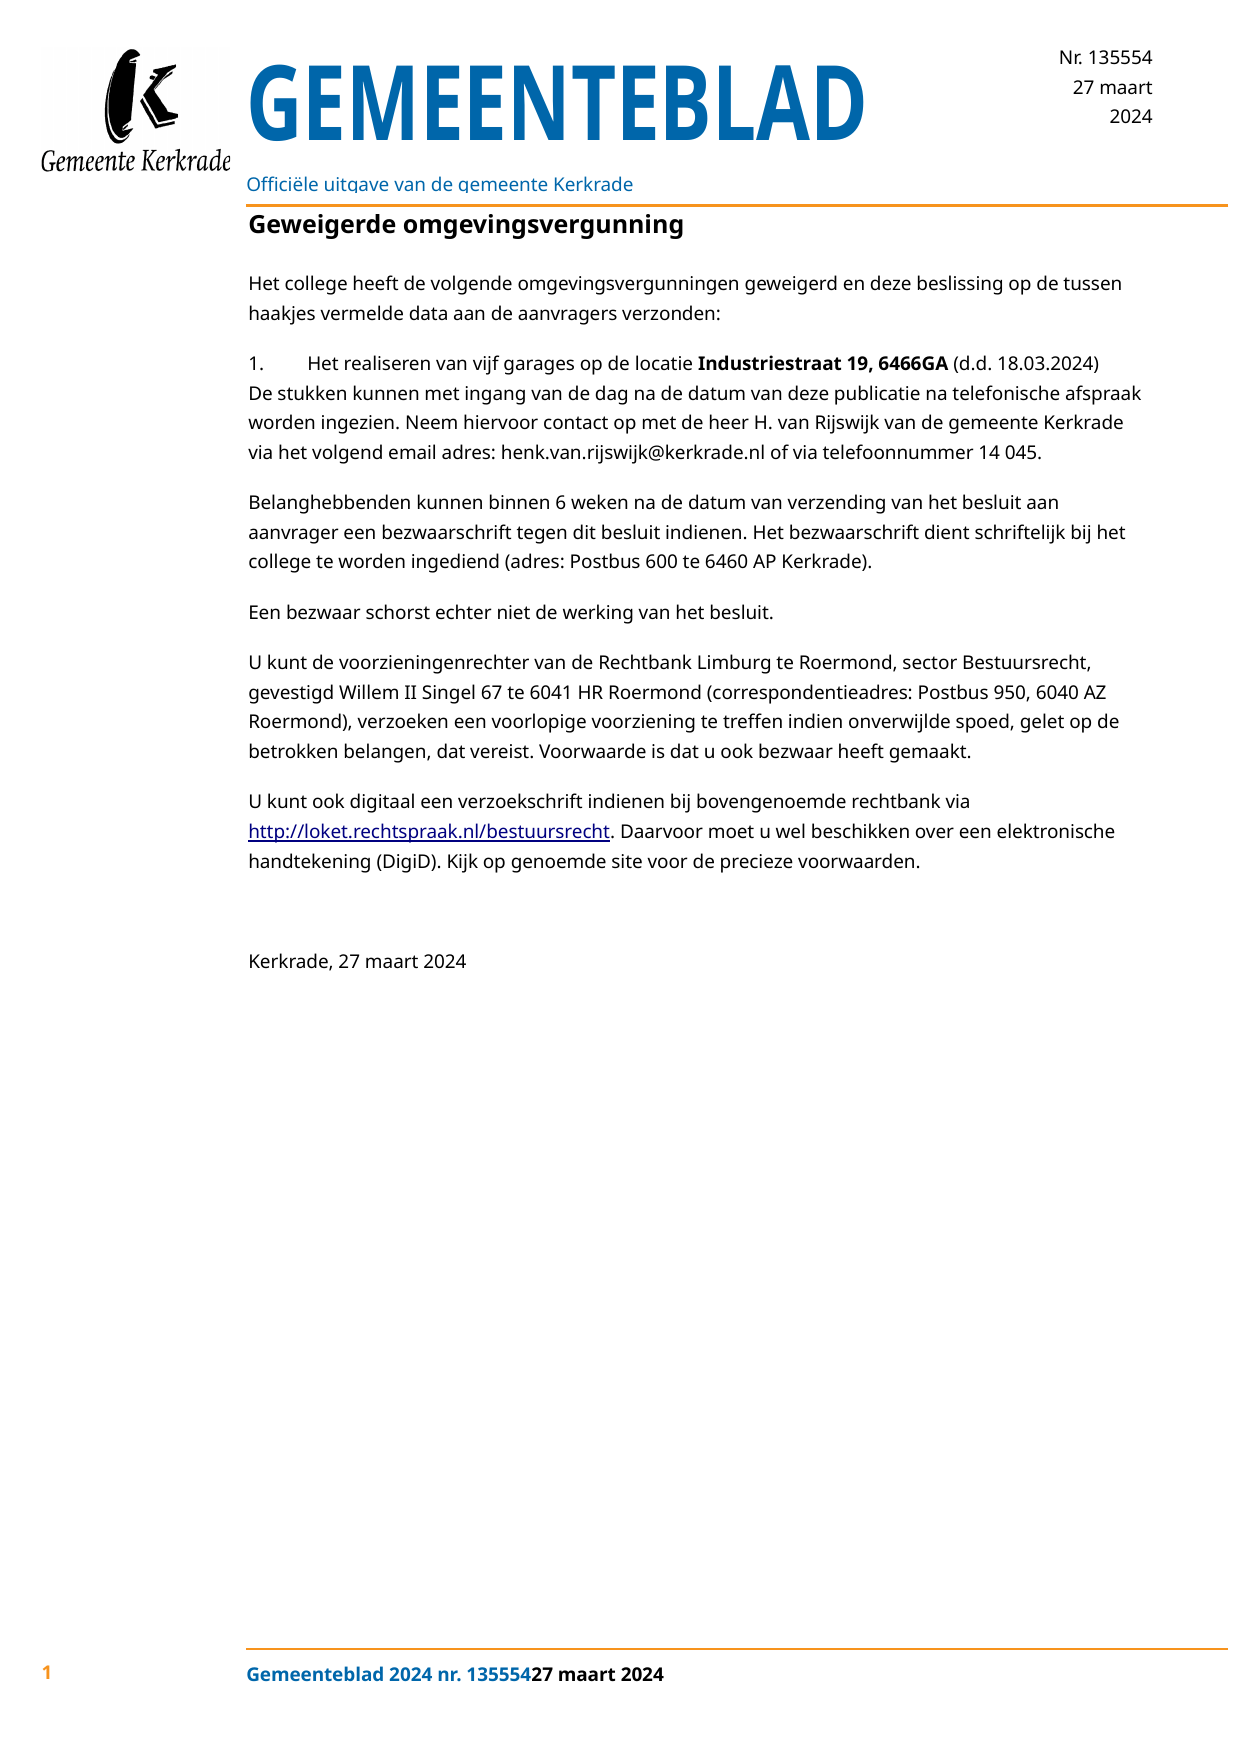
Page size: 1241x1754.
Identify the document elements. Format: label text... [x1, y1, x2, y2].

text De stukken kunnen met ingang van de dag na de datum van deze publicatie na telefonische afspraak worden ingezien. Neem hiervoor contact op met de heer H. van Rijswijk van de gemeente Kerkrade via het volgend email adres: henk.van.rijswijk@kerkrade.nl of via telefoonnummer 14 045. [248, 380, 1152, 465]
text Geweigerde omgevingsvergunning [248, 207, 1152, 241]
text U kunt de voorzieningenrechter van de Rechtbank Limburg te Roermond, sector Bestuursrecht, gevestigd Willem II Singel 67 te 6041 HR Roermond (correspondentieadres: Postbus 950, 6040 AZ Roermond), verzoeken een voorlopige voorziening te treffen indien onverwijlde spoed, gelet op de betrokken belangen, dat vereist. Voorwaarde is dat u ook bezwaar heeft gemaakt. [248, 649, 1152, 764]
picture [41, 47, 231, 172]
text Belanghebbenden kunnen binnen 6 weken na de datum van verzending van het besluit aan aanvrager een bezwaarschrift tegen dit besluit indienen. Het bezwaarschrift dient schriftelijk bij het college te worden ingediend (adres: Postbus 600 te 6460 AP Kerkrade). [248, 489, 1152, 574]
text Een bezwaar schorst echter niet de werking van het besluit. [248, 599, 1152, 625]
text Het college heeft de volgende omgevingsvergunningen geweigerd en deze beslissing op de tussen haakjes vermelde data aan de aanvragers verzonden: [248, 270, 1152, 326]
text U kunt ook digitaal een verzoekschrift indienen bij bovengenoemde rechtbank via http://loket.rechtspraak.nl/bestuursrecht. Daarvoor moet u wel beschikken over een elektronische handtekening (DigiD). Kijk op genoemde site voor de precieze voorwaarden. [248, 789, 1152, 873]
list Het realiseren van vijf garages op de locatie Industriestraat 19, 6466GA (d.d. 18.03.2024) [248, 350, 1152, 376]
text Kerkrade, 27 maart 2024 [248, 949, 1152, 974]
